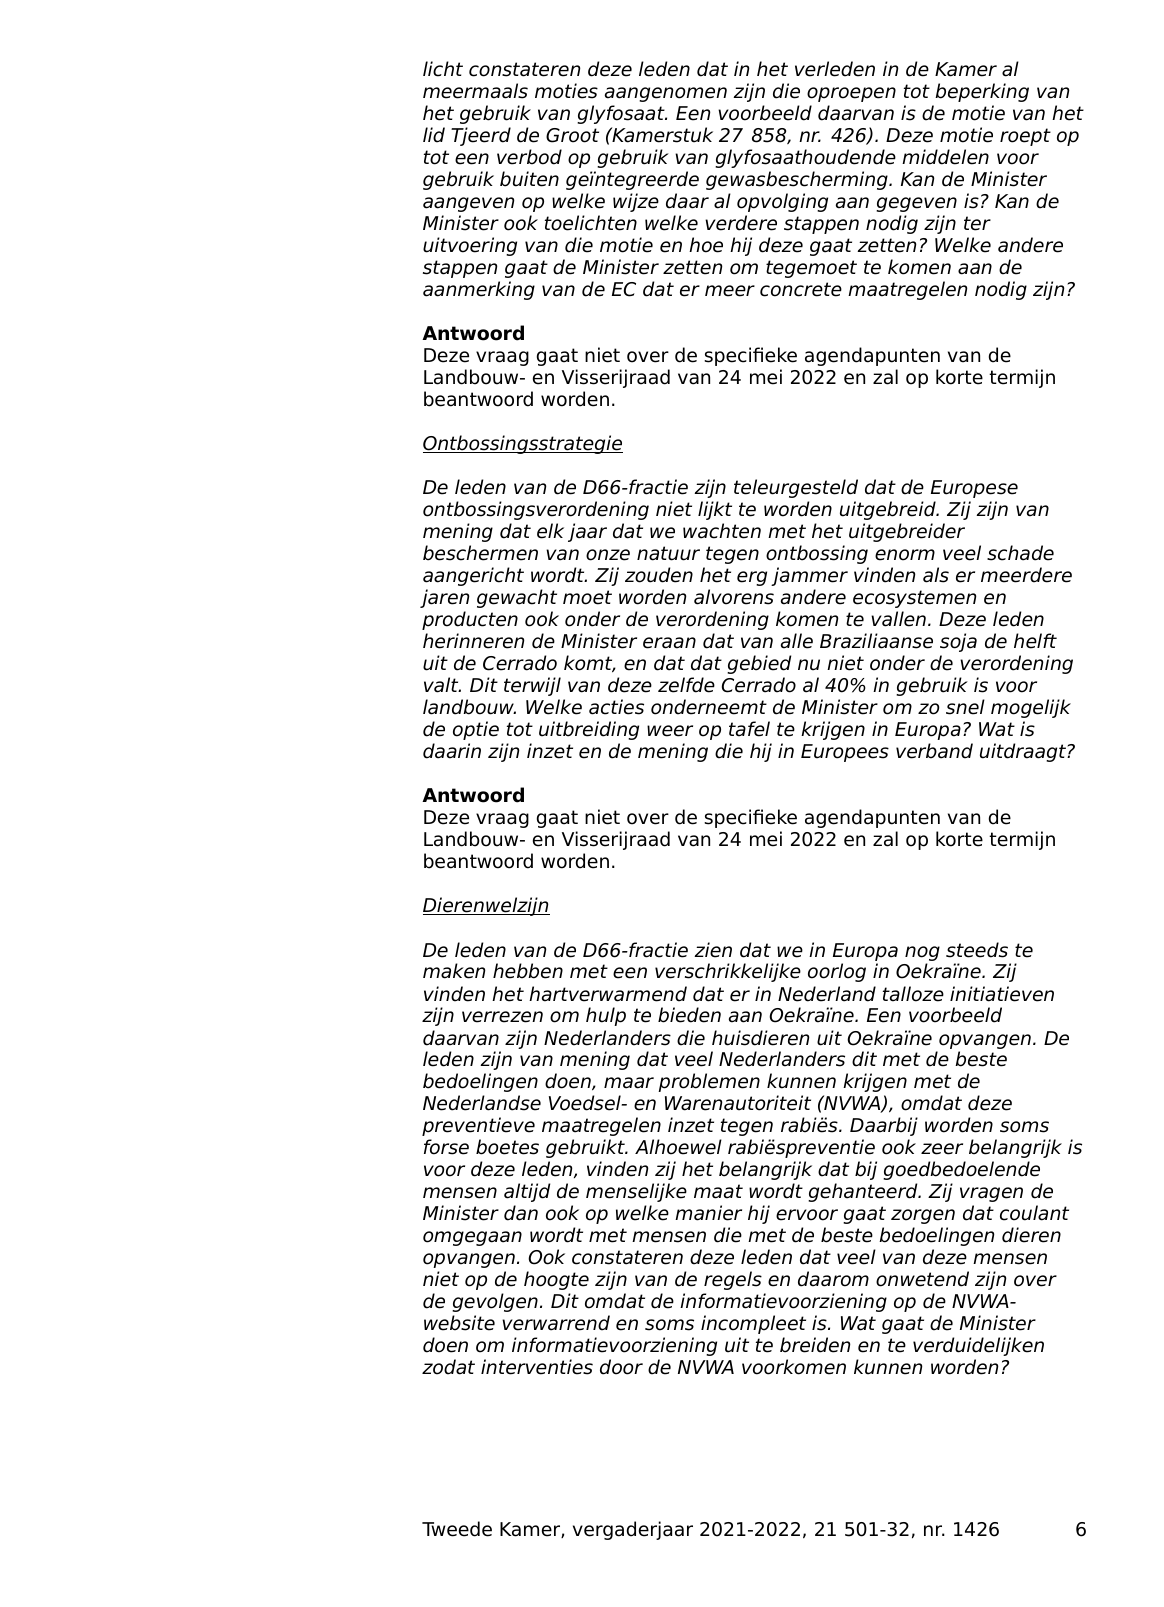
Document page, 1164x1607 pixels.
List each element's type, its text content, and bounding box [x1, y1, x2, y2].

subtitle Dierenwelzijn [422, 895, 1087, 917]
text De leden van de D66-fractie zijn teleurgesteld dat de Europese ontbossingsverordening niet lijkt te worden uitgebreid. Zij zijn van mening dat elk jaar dat we wachten met het uitgebreider beschermen van onze natuur tegen ontbossing enorm veel schade aangericht wordt. Zij zouden het erg jammer vinden als er meerdere jaren gewacht moet worden alvorens andere ecosystemen en producten ook onder de verordening komen te vallen. Deze leden herinneren de Minister eraan dat van alle Braziliaanse soja de helft uit de Cerrado komt, en dat dat gebied nu niet onder de verordening valt. Dit terwijl van deze zelfde Cerrado al 40% in gebruik is voor landbouw. Welke acties onderneemt de Minister om zo snel mogelijk de optie tot uitbreiding weer op tafel te krijgen in Europa? Wat is daarin zijn inzet en de mening die hij in Europees verband uitdraagt? [422, 477, 1087, 763]
subtitle Antwoord [422, 785, 1087, 807]
text Deze vraag gaat niet over de specifieke agendapunten van de Landbouw- en Visserijraad van 24 mei 2022 en zal op korte termijn beantwoord worden. [422, 345, 1087, 411]
text Deze vraag gaat niet over de specifieke agendapunten van de Landbouw- en Visserijraad van 24 mei 2022 en zal op korte termijn beantwoord worden. [422, 807, 1087, 873]
subtitle Antwoord [422, 323, 1087, 345]
text De leden van de D66-fractie zien dat we in Europa nog steeds te maken hebben met een verschrikkelijke oorlog in Oekraïne. Zij vinden het hartverwarmend dat er in Nederland talloze initiatieven zijn verrezen om hulp te bieden aan Oekraïne. Een voorbeeld daarvan zijn Nederlanders die huisdieren uit Oekraïne opvangen. De leden zijn van mening dat veel Nederlanders dit met de beste bedoelingen doen, maar problemen kunnen krijgen met de Nederlandse Voedsel- en Warenautoriteit (NVWA), omdat deze preventieve maatregelen inzet tegen rabiës. Daarbij worden soms forse boetes gebruikt. Alhoewel rabiëspreventie ook zeer belangrijk is voor deze leden, vinden zij het belangrijk dat bij goedbedoelende mensen altijd de menselijke maat wordt gehanteerd. Zij vragen de Minister dan ook op welke manier hij ervoor gaat zorgen dat coulant omgegaan wordt met mensen die met de beste bedoelingen dieren opvangen. Ook constateren deze leden dat veel van deze mensen niet op de hoogte zijn van de regels en daarom onwetend zijn over de gevolgen. Dit omdat de informatievoorziening op de NVWA-website verwarrend en soms incompleet is. Wat gaat de Minister doen om informatievoorziening uit te breiden en te verduidelijken zodat interventies door de NVWA voorkomen kunnen worden? [422, 939, 1087, 1379]
text licht constateren deze leden dat in het verleden in de Kamer al meermaals moties aangenomen zijn die oproepen tot beperking van het gebruik van glyfosaat. Een voorbeeld daarvan is de motie van het lid Tjeerd de Groot (Kamerstuk 27 858, nr. 426). Deze motie roept op tot een verbod op gebruik van glyfosaathoudende middelen voor gebruik buiten geïntegreerde gewasbescherming. Kan de Minister aangeven op welke wijze daar al opvolging aan gegeven is? Kan de Minister ook toelichten welke verdere stappen nodig zijn ter uitvoering van die motie en hoe hij deze gaat zetten? Welke andere stappen gaat de Minister zetten om tegemoet te komen aan de aanmerking van de EC dat er meer concrete maatregelen nodig zijn? [422, 59, 1087, 301]
subtitle Ontbossingsstrategie [422, 433, 1087, 455]
